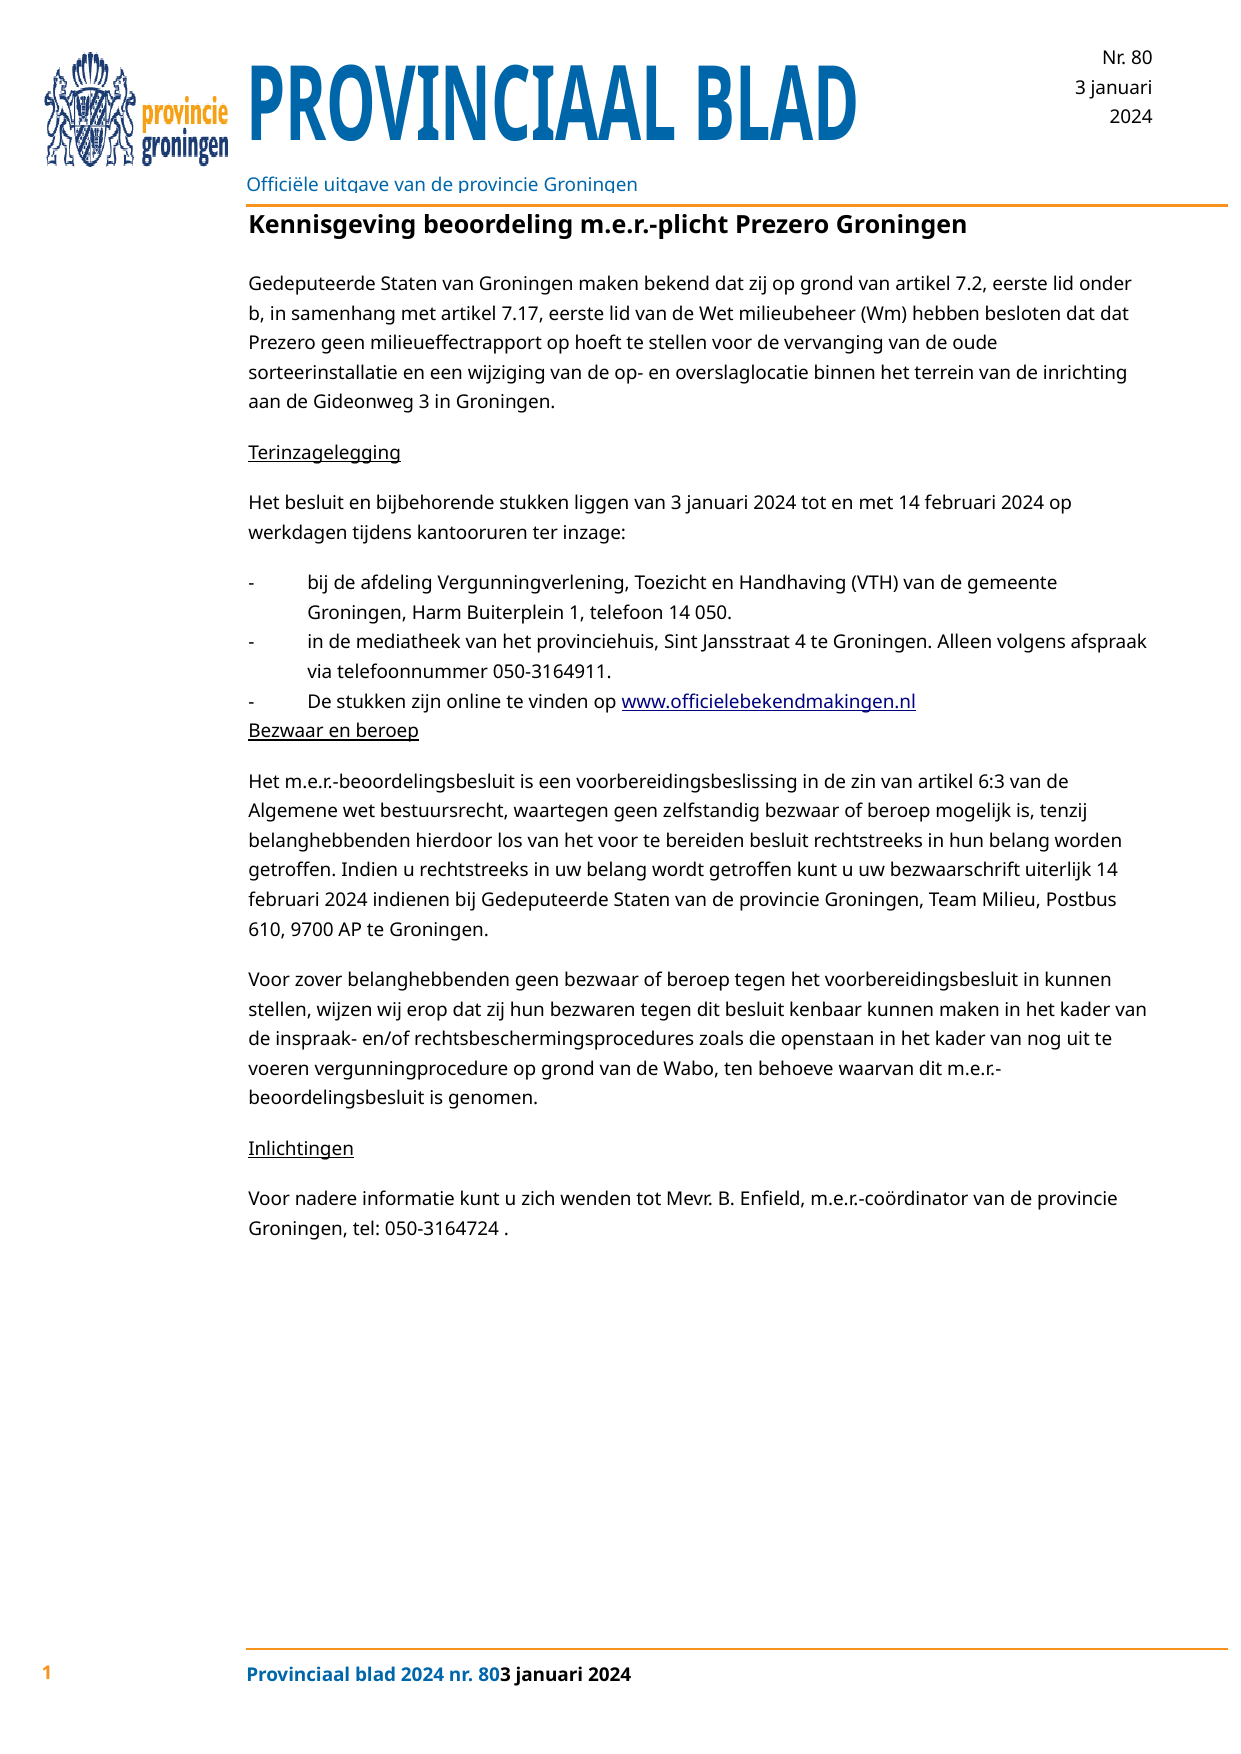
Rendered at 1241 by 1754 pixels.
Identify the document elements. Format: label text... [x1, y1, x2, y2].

list De stukken zijn online te vinden op www.officielebekendmakingen.nl [248, 688, 1152, 713]
text Kennisgeving beoordeling m.e.r.-plicht Prezero Groningen [248, 207, 1152, 241]
text Gedeputeerde Staten van Groningen maken bekend dat zij op grond van artikel 7.2, eerste lid onder b, in samenhang met artikel 7.17, eerste lid van de Wet milieubeheer (Wm) hebben besloten dat dat Prezero geen milieueffectrapport op hoeft te stellen voor de vervanging van de oude sorteerinstallatie en een wijziging van de op- en overslaglocatie binnen het terrein van de inrichting aan de Gideonweg 3 in Groningen. [248, 270, 1152, 414]
text Voor nadere informatie kunt u zich wenden tot Mevr. B. Enfield, m.e.r.-coördinator van de provincie Groningen, tel: 050-3164724 . [248, 1185, 1152, 1241]
text Het besluit en bijbehorende stukken liggen van 3 januari 2024 tot en met 14 februari 2024 op werkdagen tijdens kantooruren ter inzage: [248, 489, 1152, 545]
text Bezwaar en beroep [248, 717, 1152, 743]
text Het m.e.r.-beoordelingsbesluit is een voorbereidingsbeslissing in de zin van artikel 6:3 van de Algemene wet bestuursrecht, waartegen geen zelfstandig bezwaar of beroep mogelijk is, tenzij belanghebbenden hierdoor los van het voor te bereiden besluit rechtstreeks in hun belang worden getroffen. Indien u rechtstreeks in uw belang wordt getroffen kunt u uw bezwaarschrift uiterlijk 14 februari 2024 indienen bij Gedeputeerde Staten van de provincie Groningen, Team Milieu, Postbus 610, 9700 AP te Groningen. [248, 768, 1152, 941]
text Inlichtingen [248, 1135, 1152, 1161]
picture [41, 47, 231, 172]
text Voor zover belanghebbenden geen bezwaar of beroep tegen het voorbereidingsbesluit in kunnen stellen, wijzen wij erop dat zij hun bezwaren tegen dit besluit kenbaar kunnen maken in het kader van de inspraak- en/of rechtsbeschermingsprocedures zoals die openstaan in het kader van nog uit te voeren vergunningprocedure op grond van de Wabo, ten behoeve waarvan dit m.e.r.-beoordelingsbesluit is genomen. [248, 966, 1152, 1110]
list in de mediatheek van het provinciehuis, Sint Jansstraat 4 te Groningen. Alleen volgens afspraak via telefoonnummer 050-3164911. [248, 629, 1152, 684]
list bij de afdeling Vergunningverlening, Toezicht en Handhaving (VTH) van de gemeente Groningen, Harm Buiterplein 1, telefoon 14 050. [248, 569, 1152, 625]
text Terinzagelegging [248, 439, 1152, 465]
